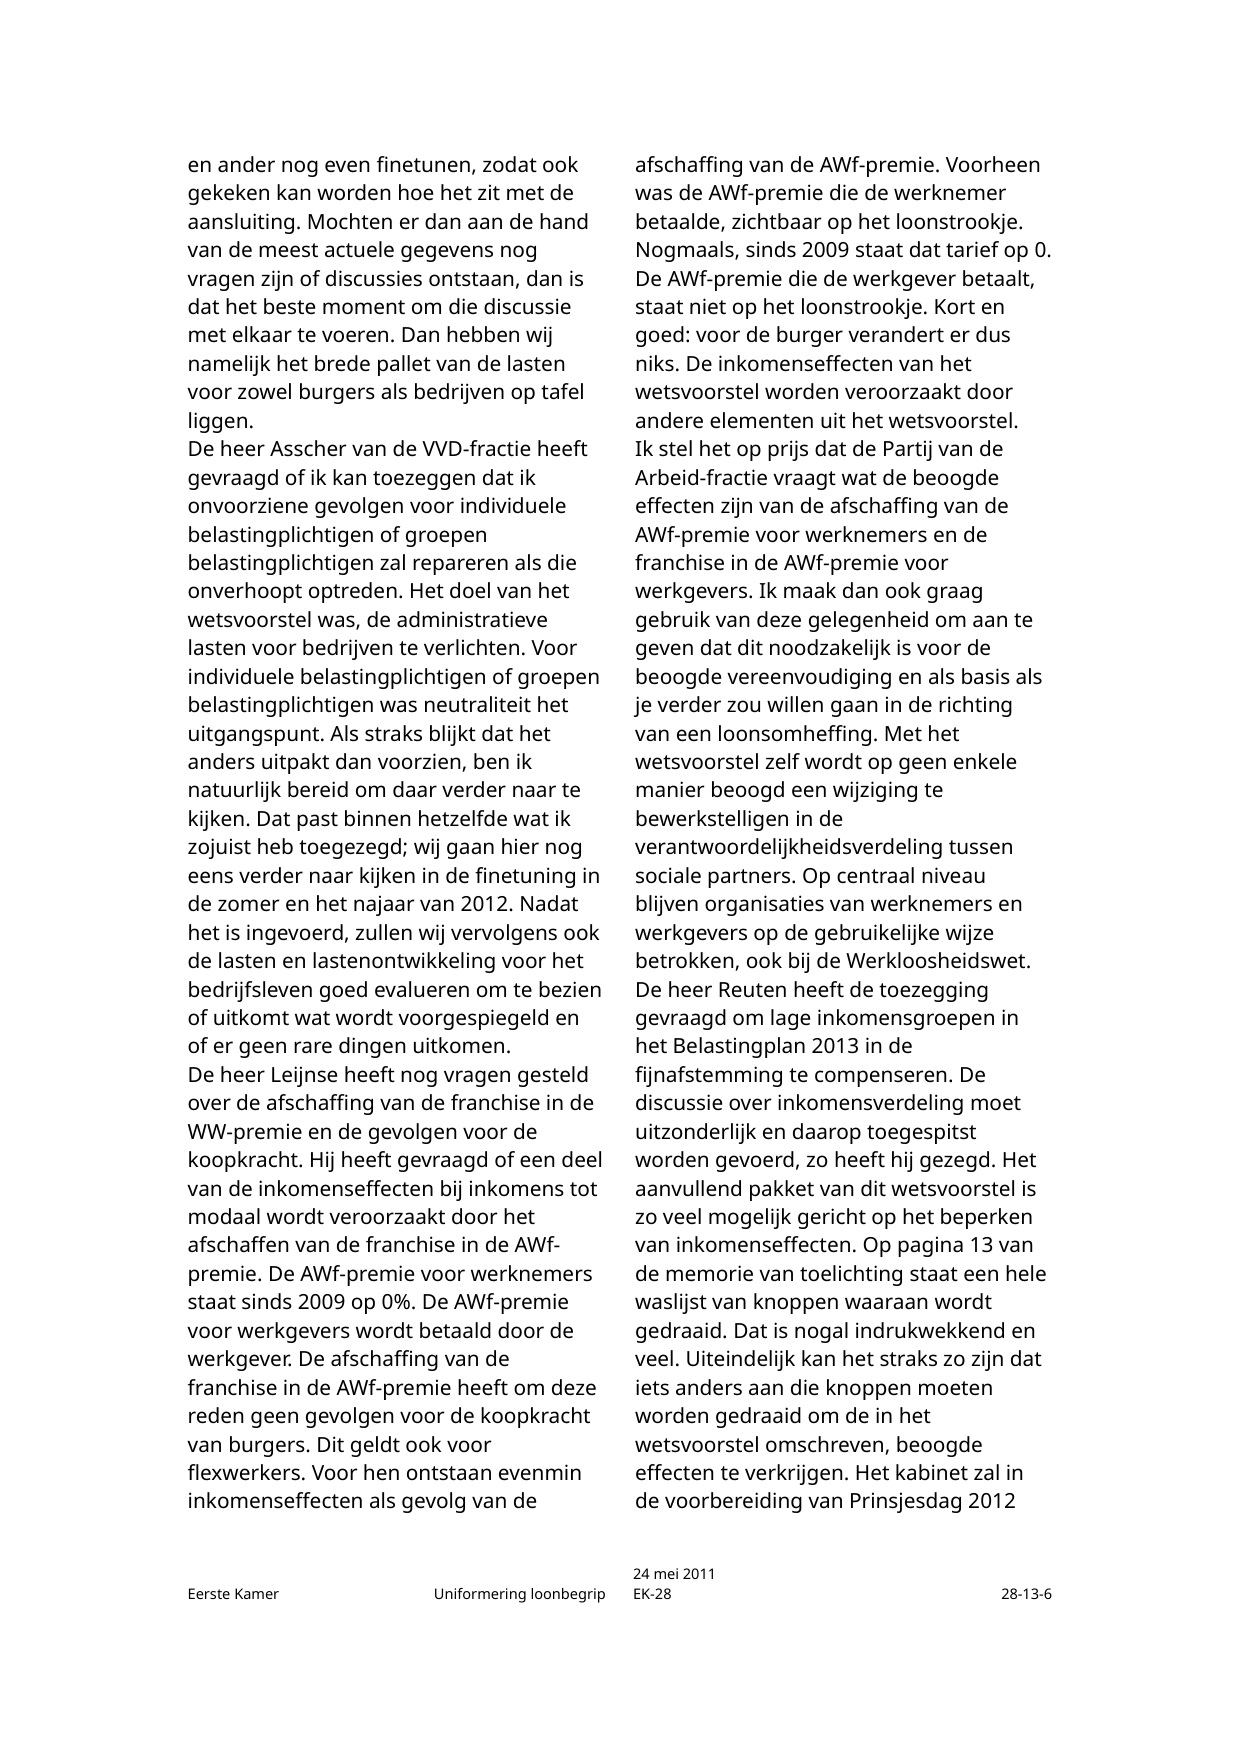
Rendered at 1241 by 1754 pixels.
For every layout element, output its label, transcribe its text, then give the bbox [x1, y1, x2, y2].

text De heer Leijnse heeft nog vragen gesteld over de afschaffing van de franchise in de WW-premie en de gevolgen voor de koopkracht. Hij heeft gevraagd of een deel van de inkomenseffecten bij inkomens tot modaal wordt veroorzaakt door het afschaffen van de franchise in de AWf-premie. De AWf-premie voor werknemers staat sinds 2009 op 0%. De AWf-premie voor werkgevers wordt betaald door de werkgever. De afschaffing van de franchise in de AWf-premie heeft om deze reden geen gevolgen voor de koopkracht van burgers. Dit geldt ook voor flexwerkers. Voor hen ontstaan evenmin inkomenseffecten als gevolg van de [187, 1060, 605, 1515]
text en ander nog even finetunen, zodat ook gekeken kan worden hoe het zit met de aansluiting. Mochten er dan aan de hand van de meest actuele gegevens nog vragen zijn of discussies ontstaan, dan is dat het beste moment om die discussie met elkaar te voeren. Dan hebben wij namelijk het brede pallet van de lasten voor zowel burgers als bedrijven op tafel liggen. [187, 150, 605, 434]
text De heer Reuten heeft de toezegging gevraagd om lage inkomensgroepen in het Belastingplan 2013 in de fijnafstemming te compenseren. De discussie over inkomensverdeling moet uitzonderlijk en daarop toegespitst worden gevoerd, zo heeft hij gezegd. Het aanvullend pakket van dit wetsvoorstel is zo veel mogelijk gericht op het beperken van inkomenseffecten. Op pagina 13 van de memorie van toelichting staat een hele waslijst van knoppen waaraan wordt gedraaid. Dat is nogal indrukwekkend en veel. Uiteindelijk kan het straks zo zijn dat iets anders aan die knoppen moeten worden gedraaid om de in het wetsvoorstel omschreven, beoogde effecten te verkrijgen. Het kabinet zal in de voorbereiding van Prinsjesdag 2012 [635, 975, 1053, 1515]
text De heer Asscher van de VVD-fractie heeft gevraagd of ik kan toezeggen dat ik onvoorziene gevolgen voor individuele belastingplichtigen of groepen belastingplichtigen zal repareren als die onverhoopt optreden. Het doel van het wetsvoorstel was, de administratieve lasten voor bedrijven te verlichten. Voor individuele belastingplichtigen of groepen belastingplichtigen was neutraliteit het uitgangspunt. Als straks blijkt dat het anders uitpakt dan voorzien, ben ik natuurlijk bereid om daar verder naar te kijken. Dat past binnen hetzelfde wat ik zojuist heb toegezegd; wij gaan hier nog eens verder naar kijken in de finetuning in de zomer en het najaar van 2012. Nadat het is ingevoerd, zullen wij vervolgens ook de lasten en lastenontwikkeling voor het bedrijfsleven goed evalueren om te bezien of uitkomt wat wordt voorgespiegeld en of er geen rare dingen uitkomen. [187, 434, 605, 1060]
text afschaffing van de AWf-premie. Voorheen was de AWf-premie die de werknemer betaalde, zichtbaar op het loonstrookje. Nogmaals, sinds 2009 staat dat tarief op 0. De AWf-premie die de werkgever betaalt, staat niet op het loonstrookje. Kort en goed: voor de burger verandert er dus niks. De inkomenseffecten van het wetsvoorstel worden veroorzaakt door andere elementen uit het wetsvoorstel. [635, 150, 1053, 434]
text Ik stel het op prijs dat de Partij van de Arbeid-fractie vraagt wat de beoogde effecten zijn van de afschaffing van de AWf-premie voor werknemers en de franchise in de AWf-premie voor werkgevers. Ik maak dan ook graag gebruik van deze gelegenheid om aan te geven dat dit noodzakelijk is voor de beoogde vereenvoudiging en als basis als je verder zou willen gaan in de richting van een loonsomheffing. Met het wetsvoorstel zelf wordt op geen enkele manier beoogd een wijziging te bewerkstelligen in de verantwoordelijkheidsverdeling tussen sociale partners. Op centraal niveau blijven organisaties van werknemers en werkgevers op de gebruikelijke wijze betrokken, ook bij de Werkloosheidswet. [635, 434, 1053, 975]
